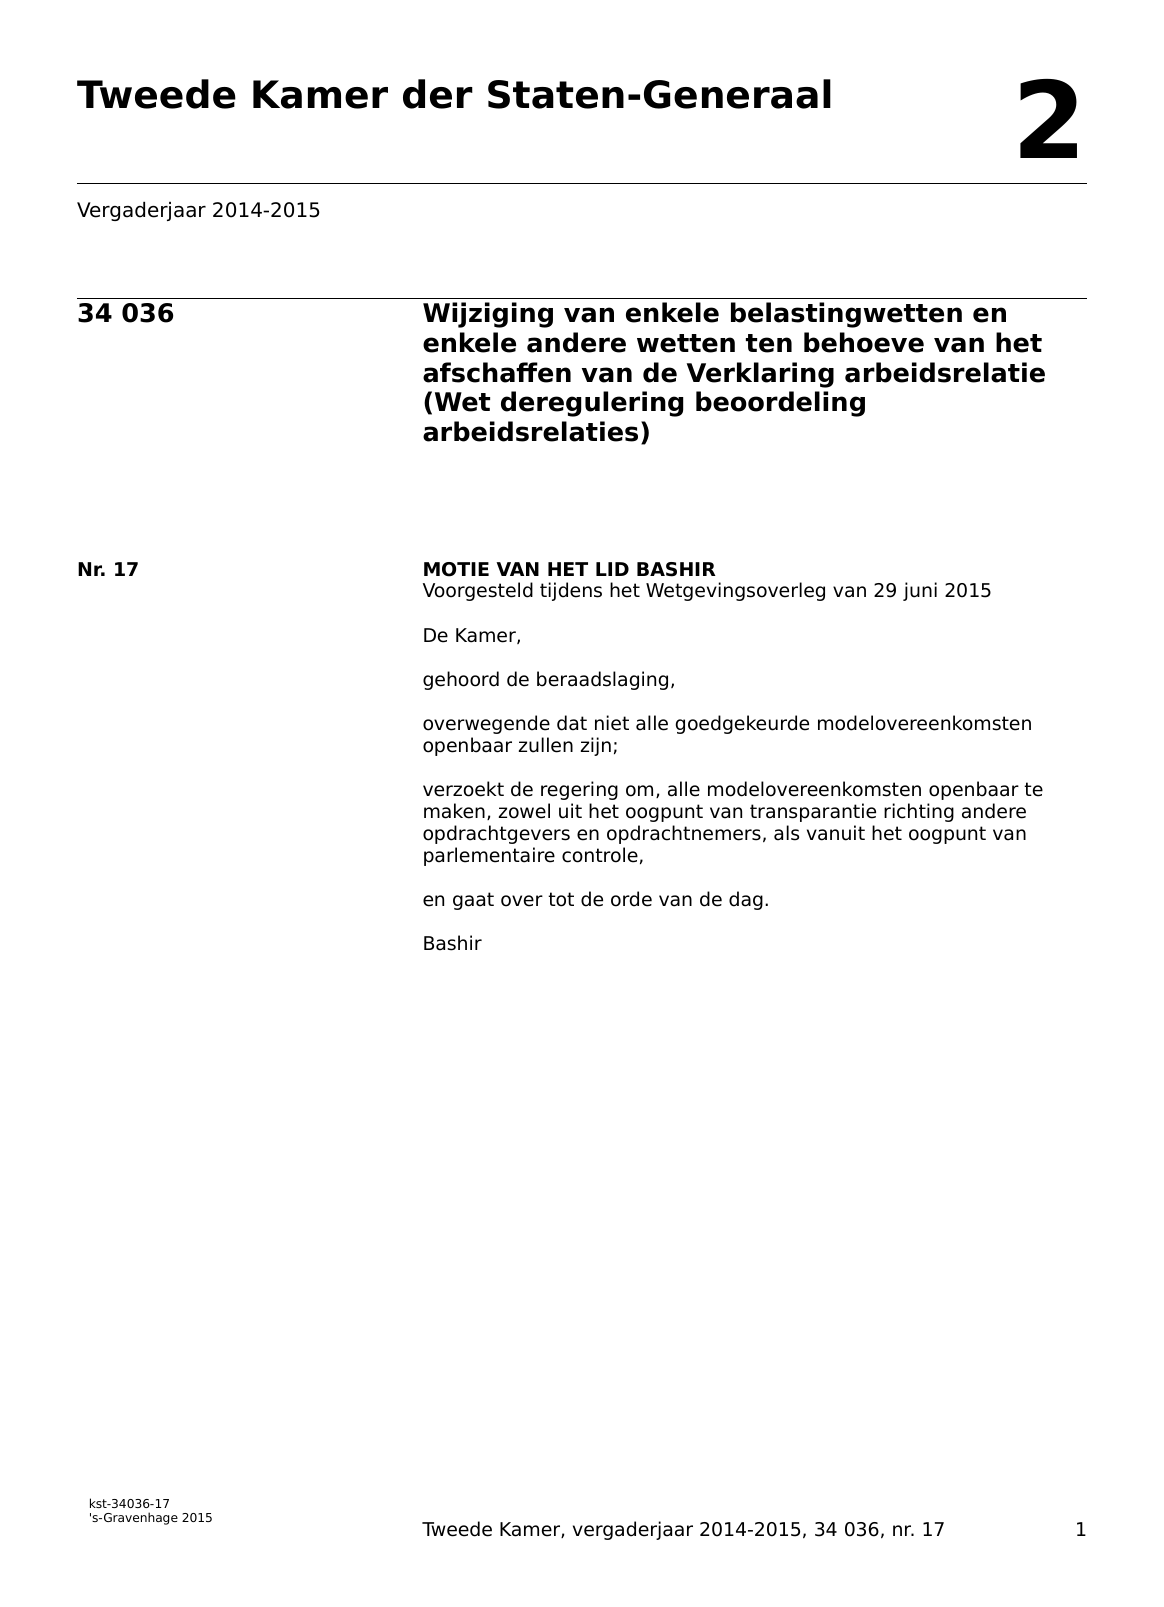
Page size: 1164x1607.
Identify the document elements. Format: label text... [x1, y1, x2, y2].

text De Kamer, [422, 624, 1087, 647]
table_cell Vergaderjaar 2014-2015 [77, 184, 1087, 298]
text verzoekt de regering om, alle modelovereenkomsten openbaar te maken, zowel uit het oogpunt van transparantie richting andere opdrachtgevers en opdrachtnemers, als vanuit het oogpunt van parlementaire controle, [422, 779, 1087, 867]
text gehoord de beraadslaging, [422, 669, 1087, 691]
text Bashir [422, 933, 1087, 955]
table_header 2 [886, 59, 1087, 183]
table_header Tweede Kamer der Staten-Generaal [77, 59, 886, 183]
text en gaat over tot de orde van de dag. [422, 889, 1087, 911]
text 's-Gravenhage 2015 [88, 1511, 323, 1525]
text overwegende dat niet alle goedgekeurde modelovereenkomsten openbaar zullen zijn; [422, 713, 1087, 757]
subtitle 34 036 Wijziging van enkele belastingwetten en enkele andere wetten ten behoeve van het afschaffen van de Verklaring arbeidsrelatie (Wet deregulering beoordeling arbeidsrelaties) [77, 299, 1087, 447]
subtitle Nr. 17 MOTIE VAN HET LID BASHIR [77, 558, 1087, 580]
text Voorgesteld tijdens het Wetgevingsoverleg van 29 juni 2015 [422, 580, 1087, 602]
text kst-34036-17 [88, 1497, 323, 1511]
